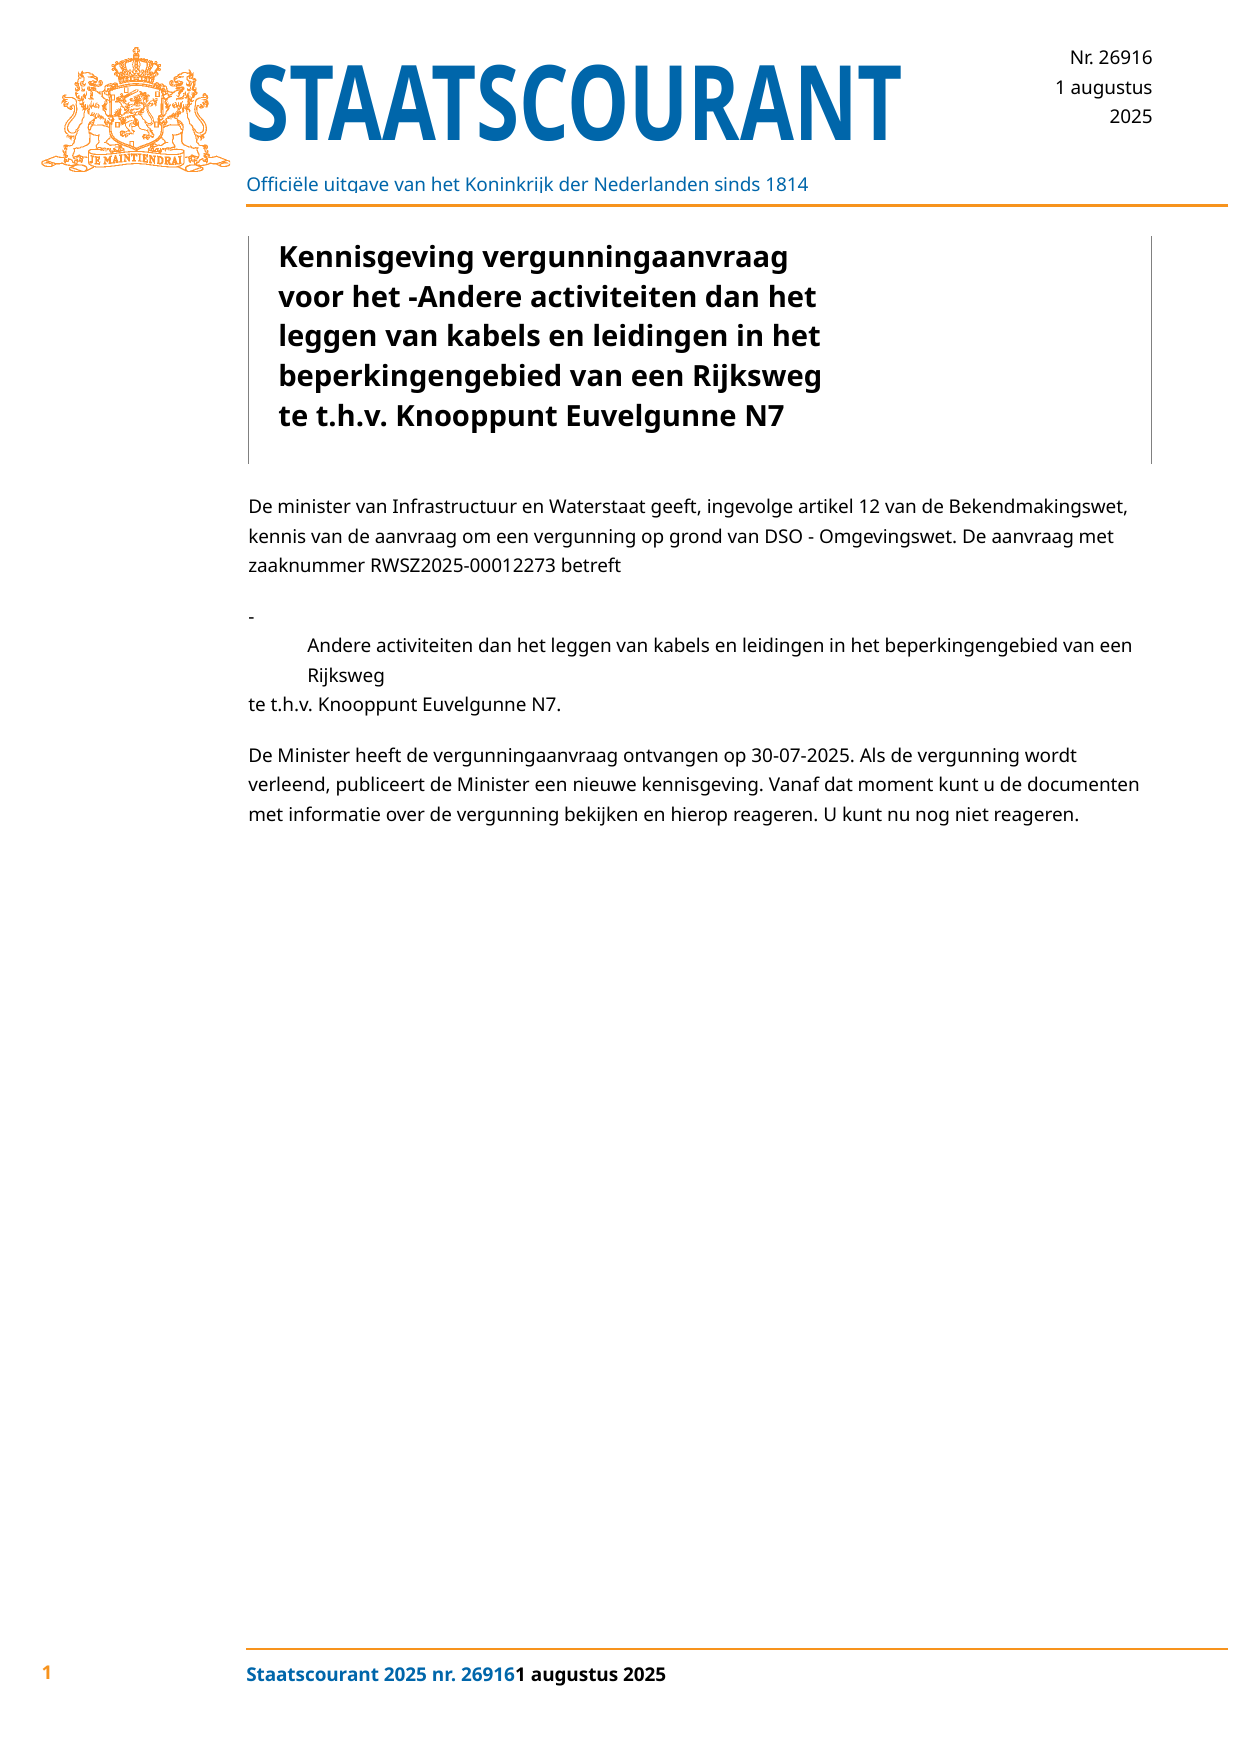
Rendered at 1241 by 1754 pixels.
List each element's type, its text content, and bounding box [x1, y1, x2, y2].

table_header [850, 236, 912, 413]
picture [41, 47, 231, 172]
picture [912, 236, 1090, 414]
table_header [1090, 236, 1151, 413]
table_header [850, 414, 1151, 464]
text De minister van Infrastructuur en Waterstaat geeft, ingevolge artikel 12 van de Bekendmakingswet, kennis van de aanvraag om een vergunning op grond van DSO - Omgevingswet. De aanvraag met zaaknummer RWSZ2025-00012273 betreft [248, 493, 1152, 578]
table_header Kennisgeving vergunningaanvraag voor het -Andere activiteiten dan het leggen van kabels en leidingen in het beperkingengebied van een Rijksweg te t.h.v. Knooppunt Euvelgunne N7 [249, 236, 850, 464]
text te t.h.v. Knooppunt Euvelgunne N7. [248, 692, 1152, 717]
text De Minister heeft de vergunningaanvraag ontvangen op 30-07-2025. Als de vergunning wordt verleend, publiceert de Minister een nieuwe kennisgeving. Vanaf dat moment kunt u de documenten met informatie over de vergunning bekijken en hierop reageren. U kunt nu nog niet reageren. [248, 742, 1152, 827]
list Andere activiteiten dan het leggen van kabels en leidingen in het beperkingengebied van een Rijksweg [248, 632, 1152, 688]
